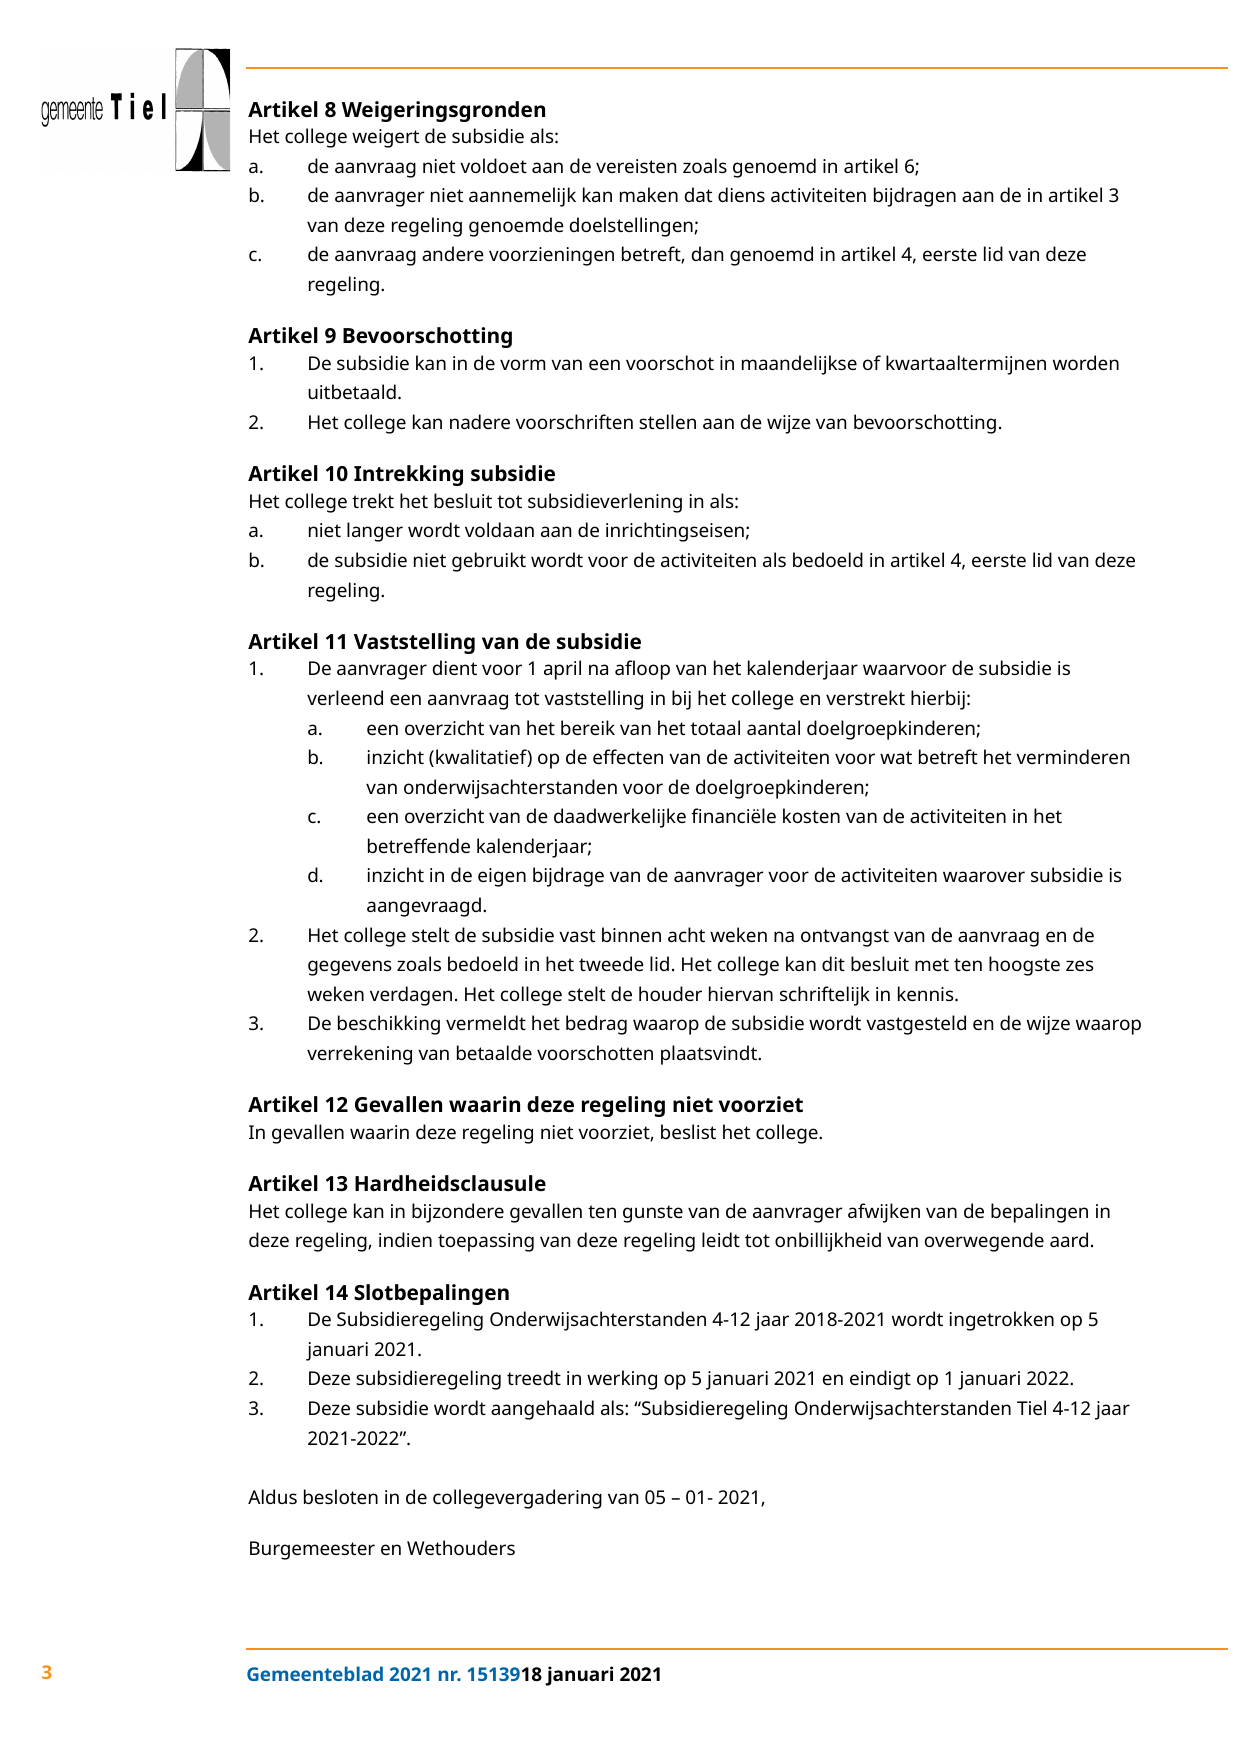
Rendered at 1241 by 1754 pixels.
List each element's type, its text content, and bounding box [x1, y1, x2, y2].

text Aldus besloten in de collegevergadering van 05 – 01- 2021, [248, 1484, 1152, 1509]
picture [41, 47, 231, 172]
list Deze subsidieregeling treedt in werking op 5 januari 2021 en eindigt op 1 januari 2022. [248, 1366, 1152, 1391]
list De beschikking vermeldt het bedrag waarop de subsidie wordt vastgesteld en de wijze waarop verrekening van betaalde voorschotten plaatsvindt. [248, 1011, 1152, 1066]
text Burgemeester en Wethouders [248, 1535, 1152, 1561]
text Artikel 14 Slotbepalingen [248, 1278, 1152, 1306]
list Het college kan nadere voorschriften stellen aan de wijze van bevoorschotting. [248, 409, 1152, 435]
text Het college kan in bijzondere gevallen ten gunste van de aanvrager afwijken van de bepalingen in deze regeling, indien toepassing van deze regeling leidt tot onbillijkheid van overwegende aard. [248, 1198, 1152, 1253]
list De Subsidieregeling Onderwijsachterstanden 4-12 jaar 2018-2021 wordt ingetrokken op 5 januari 2021. [248, 1306, 1152, 1362]
list een overzicht van de daadwerkelijke financiële kosten van de activiteiten in het betreffende kalenderjaar; [307, 803, 1152, 859]
list De aanvrager dient voor 1 april na afloop van het kalenderjaar waarvoor de subsidie is verleend een aanvraag tot vaststelling in bij het college en verstrekt hierbij: [248, 656, 1152, 711]
text In gevallen waarin deze regeling niet voorziet, beslist het college. [248, 1119, 1152, 1145]
text Het college weigert de subsidie als: [248, 123, 1152, 149]
text Artikel 11 Vaststelling van de subsidie [248, 627, 1152, 656]
list een overzicht van het bereik van het totaal aantal doelgroepkinderen; [307, 715, 1152, 741]
text Artikel 9 Bevoorschotting [248, 322, 1152, 350]
text Het college trekt het besluit tot subsidieverlening in als: [248, 488, 1152, 514]
list de aanvraag andere voorzieningen betreft, dan genoemd in artikel 4, eerste lid van deze regeling. [248, 242, 1152, 297]
list Het college stelt de subsidie vast binnen acht weken na ontvangst van de aanvraag en de gegevens zoals bedoeld in het tweede lid. Het college kan dit besluit met ten hoogste zes weken verdagen. Het college stelt de houder hiervan schriftelijk in kennis. [248, 922, 1152, 1007]
list Deze subsidie wordt aangehaald als: “Subsidieregeling Onderwijsachterstanden Tiel 4-12 jaar 2021-2022”. [248, 1395, 1152, 1450]
list De subsidie kan in de vorm van een voorschot in maandelijkse of kwartaaltermijnen worden uitbetaald. [248, 350, 1152, 405]
text Artikel 8 Weigeringsgronden [248, 95, 1152, 123]
list inzicht (kwalitatief) op de effecten van de activiteiten voor wat betreft het verminderen van onderwijsachterstanden voor de doelgroepkinderen; [307, 744, 1152, 800]
text Artikel 12 Gevallen waarin deze regeling niet voorziet [248, 1091, 1152, 1119]
list de aanvraag niet voldoet aan de vereisten zoals genoemd in artikel 6; [248, 153, 1152, 178]
text Artikel 13 Hardheidsclausule [248, 1169, 1152, 1198]
list niet langer wordt voldaan aan de inrichtingseisen; [248, 518, 1152, 543]
text Artikel 10 Intrekking subsidie [248, 459, 1152, 488]
list de aanvrager niet aannemelijk kan maken dat diens activiteiten bijdragen aan de in artikel 3 van deze regeling genoemde doelstellingen; [248, 182, 1152, 238]
list inzicht in de eigen bijdrage van de aanvrager voor de activiteiten waarover subsidie is aangevraagd. [307, 863, 1152, 918]
list de subsidie niet gebruikt wordt voor de activiteiten als bedoeld in artikel 4, eerste lid van deze regeling. [248, 547, 1152, 602]
